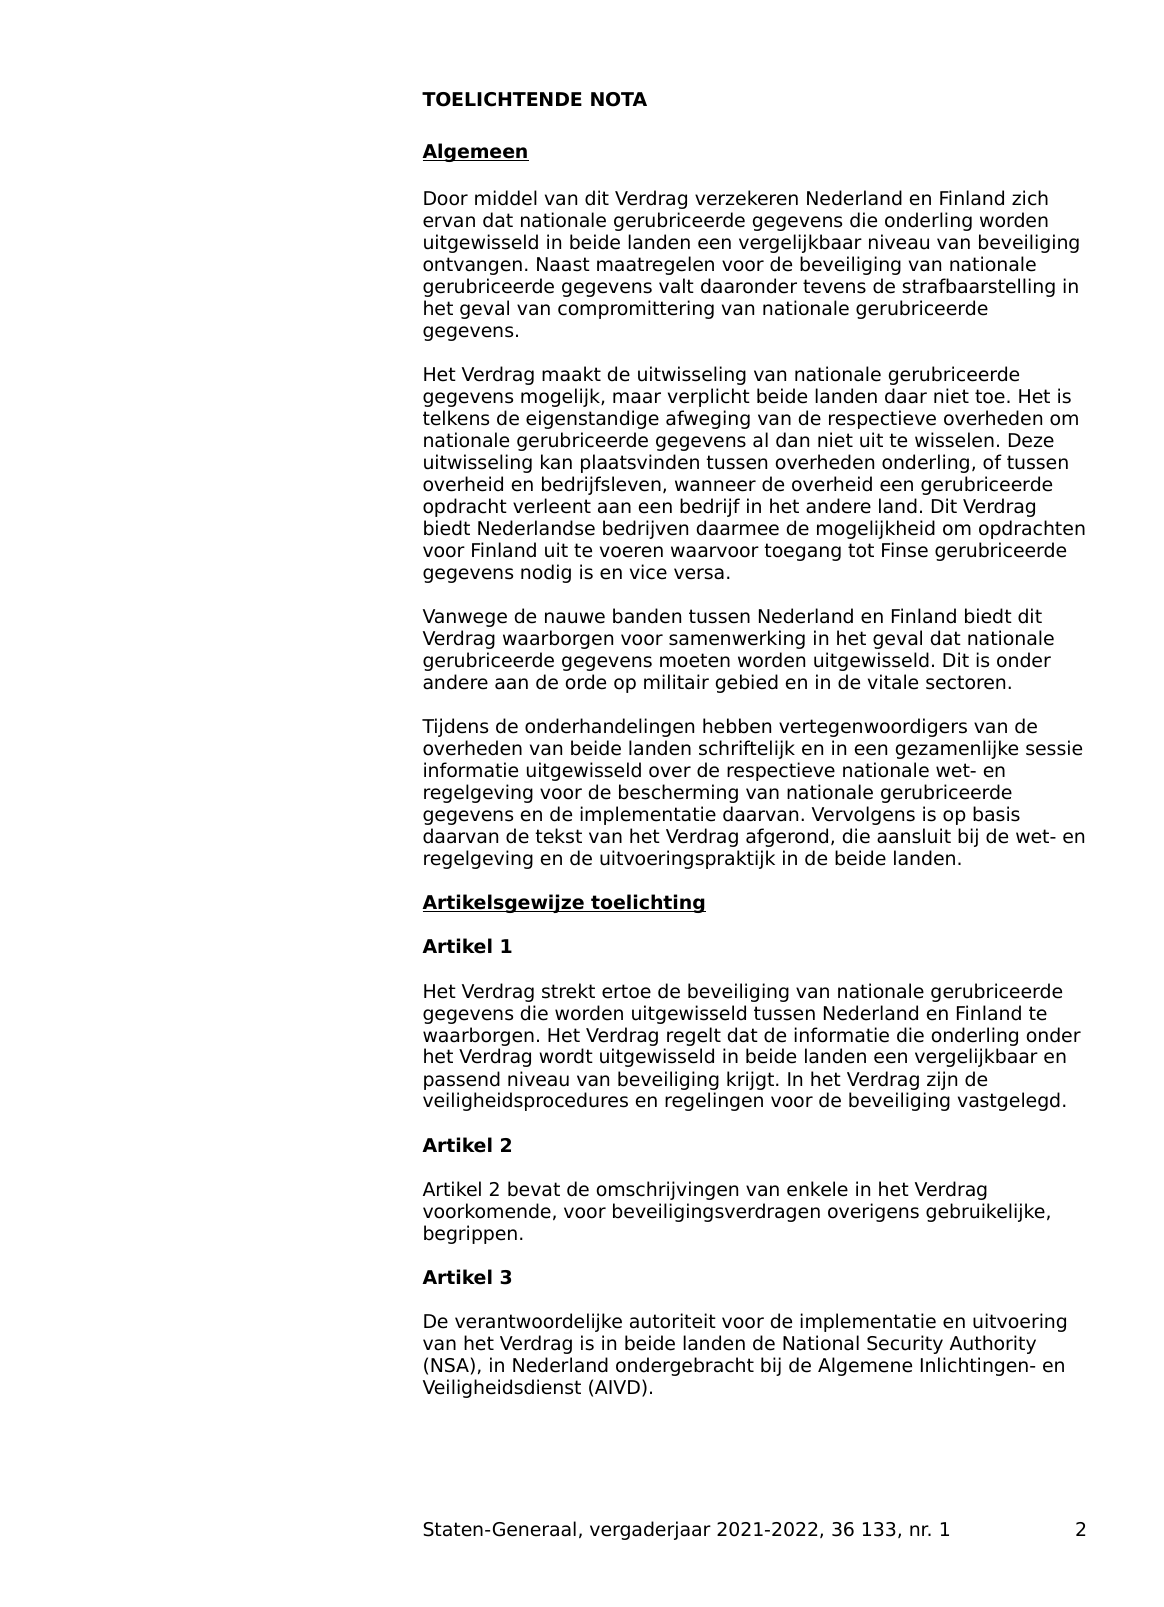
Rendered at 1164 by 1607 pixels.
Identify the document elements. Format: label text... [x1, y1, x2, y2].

subtitle Artikel 1 [422, 936, 1087, 958]
subtitle Artikelsgewijze toelichting [422, 892, 1087, 914]
subtitle Artikel 3 [422, 1267, 1087, 1289]
text Het Verdrag strekt ertoe de beveiliging van nationale gerubriceerde gegevens die worden uitgewisseld tussen Nederland en Finland te waarborgen. Het Verdrag regelt dat de informatie die onderling onder het Verdrag wordt uitgewisseld in beide landen een vergelijkbaar en passend niveau van beveiliging krijgt. In het Verdrag zijn de veiligheidsprocedures en regelingen voor de beveiliging vastgelegd. [422, 981, 1087, 1112]
subtitle TOELICHTENDE NOTA [422, 89, 1087, 111]
text Door middel van dit Verdrag verzekeren Nederland en Finland zich ervan dat nationale gerubriceerde gegevens die onderling worden uitgewisseld in beide landen een vergelijkbaar niveau van beveiliging ontvangen. Naast maatregelen voor de beveiliging van nationale gerubriceerde gegevens valt daaronder tevens de strafbaarstelling in het geval van compromittering van nationale gerubriceerde gegevens. [422, 188, 1087, 342]
text De verantwoordelijke autoriteit voor de implementatie en uitvoering van het Verdrag is in beide landen de National Security Authority (NSA), in Nederland ondergebracht bij de Algemene Inlichtingen- en Veiligheidsdienst (AIVD). [422, 1311, 1087, 1399]
subtitle Artikel 2 [422, 1134, 1087, 1157]
text Tijdens de onderhandelingen hebben vertegenwoordigers van de overheden van beide landen schriftelijk en in een gezamenlijke sessie informatie uitgewisseld over de respectieve nationale wet- en regelgeving voor de bescherming van nationale gerubriceerde gegevens en de implementatie daarvan. Vervolgens is op basis daarvan de tekst van het Verdrag afgerond, die aansluit bij de wet- en regelgeving en de uitvoeringspraktijk in de beide landen. [422, 716, 1087, 870]
text Artikel 2 bevat de omschrijvingen van enkele in het Verdrag voorkomende, voor beveiligingsverdragen overigens gebruikelijke, begrippen. [422, 1179, 1087, 1245]
text Vanwege de nauwe banden tussen Nederland en Finland biedt dit Verdrag waarborgen voor samenwerking in het geval dat nationale gerubriceerde gegevens moeten worden uitgewisseld. Dit is onder andere aan de orde op militair gebied en in de vitale sectoren. [422, 606, 1087, 694]
subtitle Algemeen [422, 141, 1087, 163]
text Het Verdrag maakt de uitwisseling van nationale gerubriceerde gegevens mogelijk, maar verplicht beide landen daar niet toe. Het is telkens de eigenstandige afweging van de respectieve overheden om nationale gerubriceerde gegevens al dan niet uit te wisselen. Deze uitwisseling kan plaatsvinden tussen overheden onderling, of tussen overheid en bedrijfsleven, wanneer de overheid een gerubriceerde opdracht verleent aan een bedrijf in het andere land. Dit Verdrag biedt Nederlandse bedrijven daarmee de mogelijkheid om opdrachten voor Finland uit te voeren waarvoor toegang tot Finse gerubriceerde gegevens nodig is en vice versa. [422, 364, 1087, 584]
